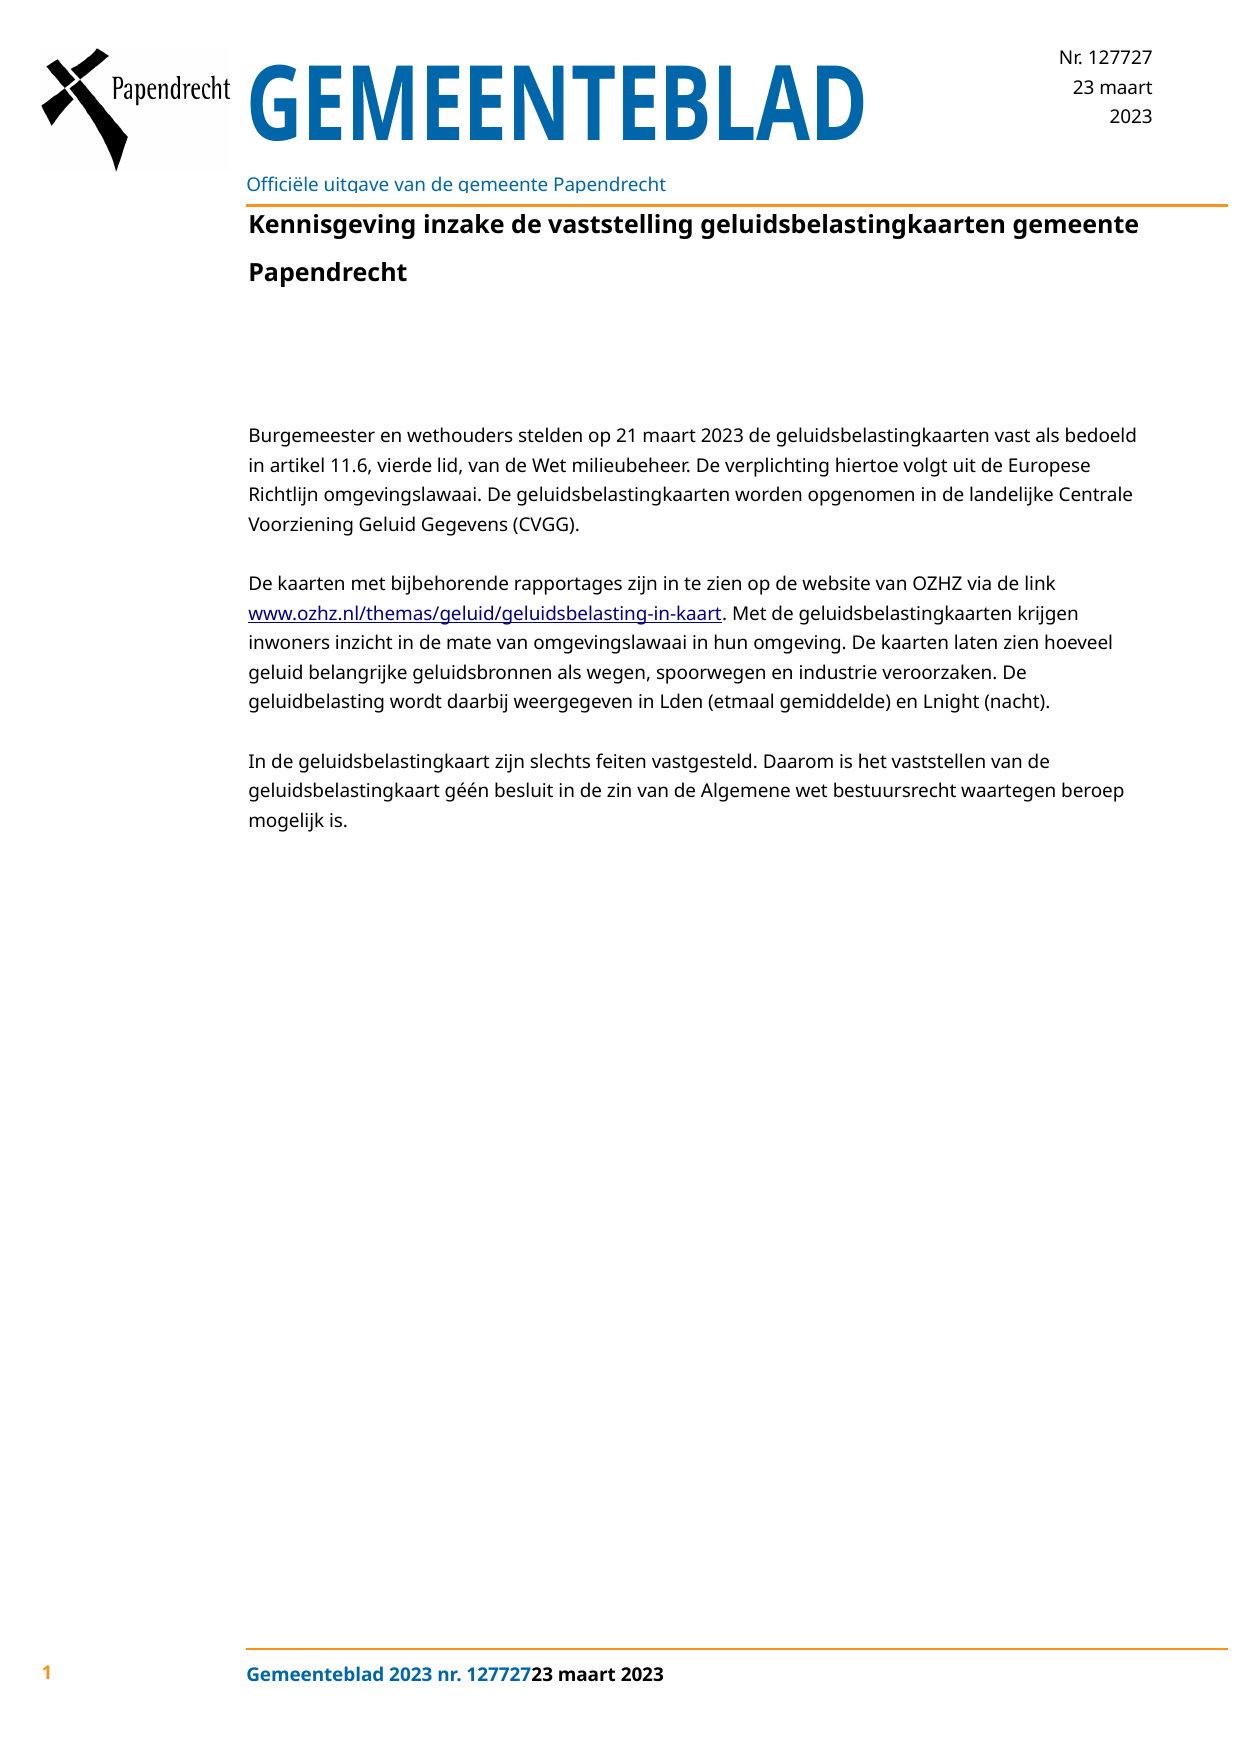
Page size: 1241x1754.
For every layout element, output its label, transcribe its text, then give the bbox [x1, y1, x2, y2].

text In de geluidsbelastingkaart zijn slechts feiten vastgesteld. Daarom is het vaststellen van de geluidsbelastingkaart géén besluit in de zin van de Algemene wet bestuursrecht waartegen beroep mogelijk is. [248, 748, 1152, 833]
text Burgemeester en wethouders stelden op 21 maart 2023 de geluidsbelastingkaarten vast als bedoeld in artikel 11.6, vierde lid, van de Wet milieubeheer. De verplichting hiertoe volgt uit de Europese Richtlijn omgevingslawaai. De geluidsbelastingkaarten worden opgenomen in de landelijke Centrale Voorziening Geluid Gegevens (CVGG). [248, 422, 1152, 537]
picture [41, 47, 231, 172]
text Kennisgeving inzake de vaststelling geluidsbelastingkaarten gemeente Papendrecht [248, 207, 1152, 288]
text De kaarten met bijbehorende rapportages zijn in te zien op de website van OZHZ via de link www.ozhz.nl/themas/geluid/geluidsbelasting-in-kaart. Met de geluidsbelastingkaarten krijgen inwoners inzicht in de mate van omgevingslawaai in hun omgeving. De kaarten laten zien hoeveel geluid belangrijke geluidsbronnen als wegen, spoorwegen en industrie veroorzaken. De geluidbelasting wordt daarbij weergegeven in Lden (etmaal gemiddelde) en Lnight (nacht). [248, 570, 1152, 714]
